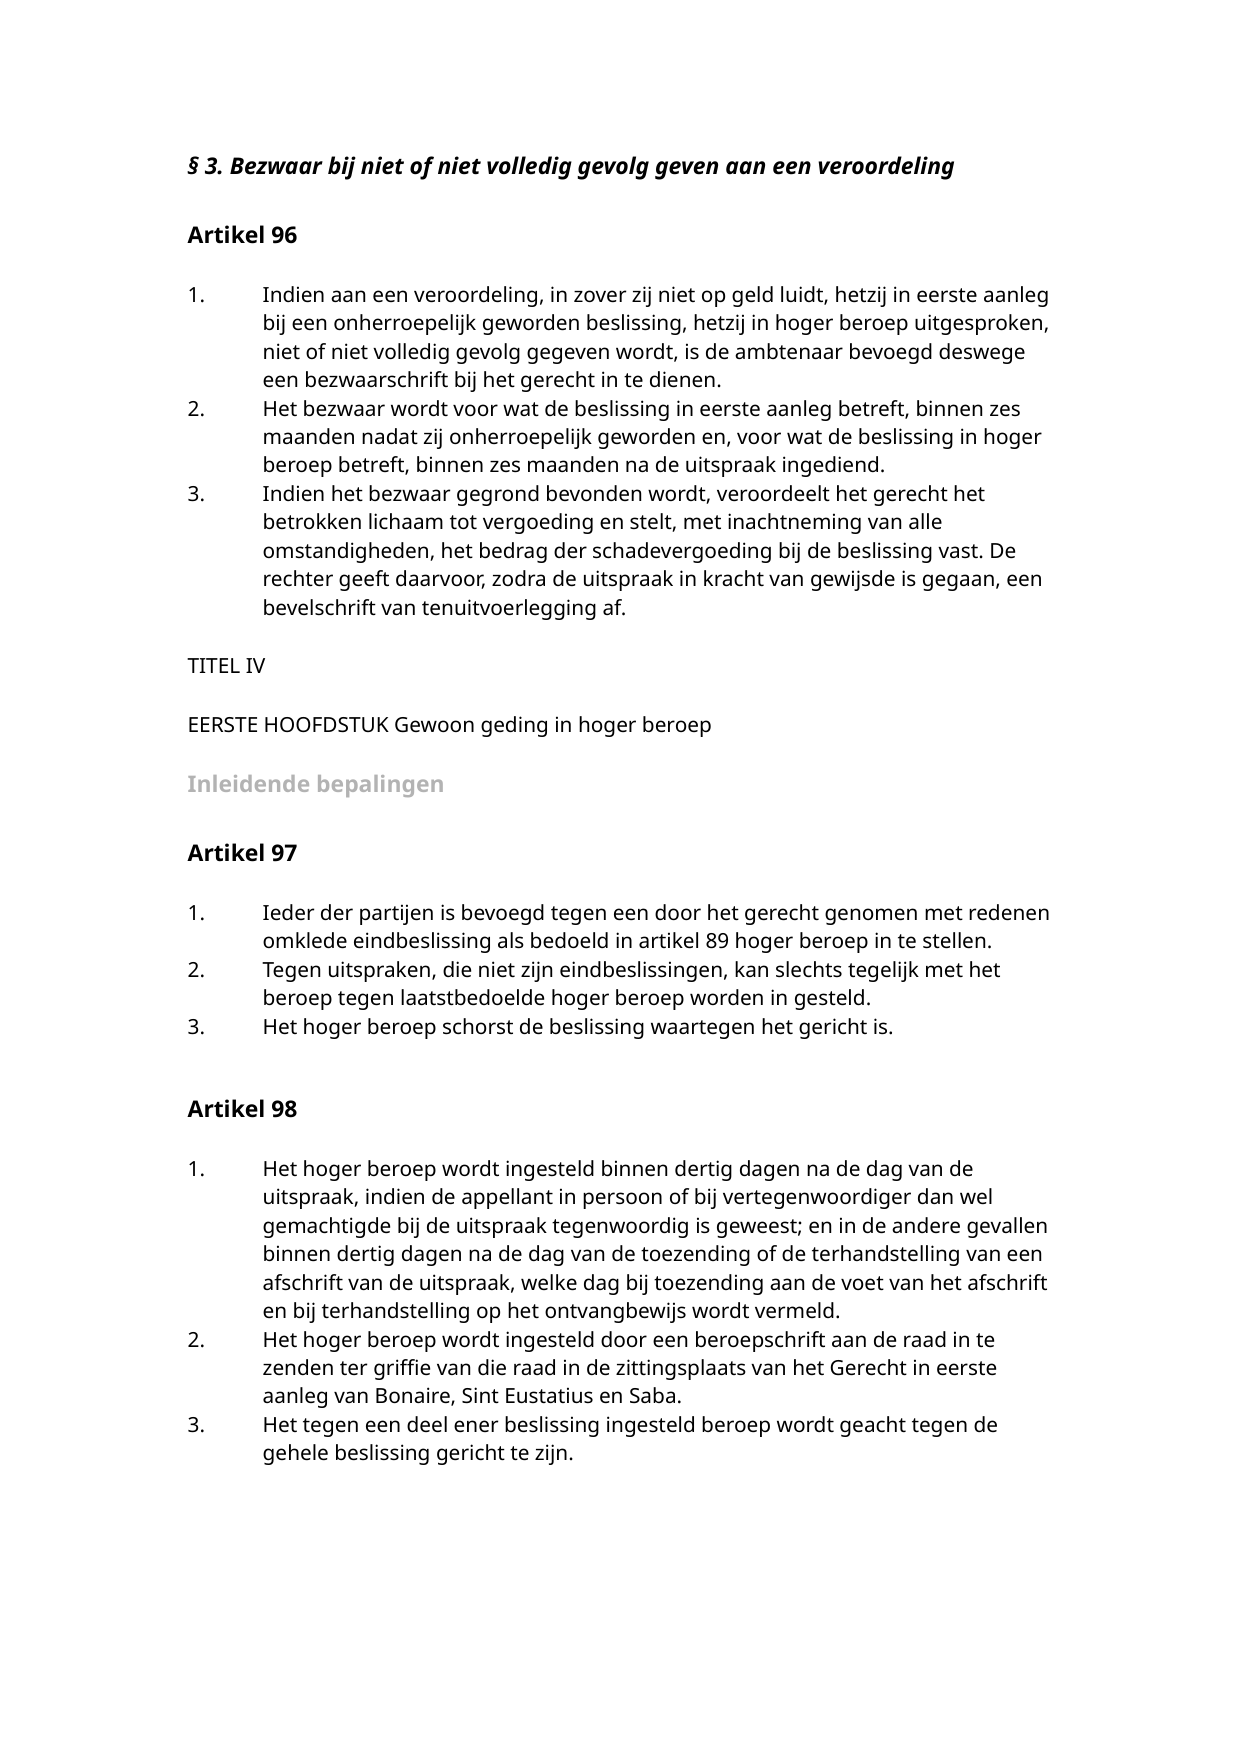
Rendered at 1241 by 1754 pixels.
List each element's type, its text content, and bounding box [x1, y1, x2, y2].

list Indien aan een veroordeling, in zover zij niet op geld luidt, hetzij in eerste aanleg bij een onherroepelijk geworden beslissing, hetzij in hoger beroep uitgesproken, niet of niet volledig gevolg gegeven wordt, is de ambtenaar bevoegd deswege een bezwaarschrift bij het gerecht in te dienen. [187, 280, 1053, 394]
list Indien het bezwaar gegrond bevonden wordt, veroordeelt het gerecht het betrokken lichaam tot vergoeding en stelt, met inachtneming van alle omstandigheden, het bedrag der schadevergoeding bij de beslissing vast. De rechter geeft daarvoor, zodra de uitspraak in kracht van gewijsde is gegaan, een bevelschrift van tenuitvoerlegging af. [187, 479, 1053, 621]
subtitle § 3. Bezwaar bij niet of niet volledig gevolg geven aan een veroordeling [187, 150, 1053, 181]
subtitle Artikel 96 [187, 219, 1053, 250]
list Het tegen een deel ener beslissing ingesteld beroep wordt geacht tegen de gehele beslissing gericht te zijn. [187, 1410, 1053, 1467]
subtitle Artikel 97 [187, 837, 1053, 868]
list Het bezwaar wordt voor wat de beslissing in eerste aanleg betreft, binnen zes maanden nadat zij onherroepelijk geworden en, voor wat de beslissing in hoger beroep betreft, binnen zes maanden na de uitspraak ingediend. [187, 394, 1053, 479]
subtitle TITEL IV [187, 651, 1053, 680]
list Tegen uitspraken, die niet zijn eindbeslissingen, kan slechts tegelijk met het beroep tegen laatstbedoelde hoger beroep worden in gesteld. [187, 955, 1053, 1012]
list Ieder der partijen is bevoegd tegen een door het gerecht genomen met redenen omklede eindbeslissing als bedoeld in artikel 89 hoger beroep in te stellen. [187, 898, 1053, 955]
text Inleidende bepalingen [187, 768, 1053, 799]
list Het hoger beroep wordt ingesteld binnen dertig dagen na de dag van de uitspraak, indien de appellant in persoon of bij vertegenwoordiger dan wel gemachtigde bij de uitspraak tegenwoordig is geweest; en in de andere gevallen binnen dertig dagen na de dag van de toezending of de terhandstelling van een afschrift van de uitspraak, welke dag bij toezending aan de voet van het afschrift en bij terhandstelling op het ontvangbewijs wordt vermeld. [187, 1154, 1053, 1325]
subtitle EERSTE HOOFDSTUK Gewoon geding in hoger beroep [187, 710, 1053, 738]
subtitle Artikel 98 [187, 1093, 1053, 1124]
list Het hoger beroep wordt ingesteld door een beroepschrift aan de raad in te zenden ter griffie van die raad in de zittingsplaats van het Gerecht in eerste aanleg van Bonaire, Sint Eustatius en Saba. [187, 1325, 1053, 1410]
list Het hoger beroep schorst de beslissing waartegen het gericht is. [187, 1012, 1053, 1040]
